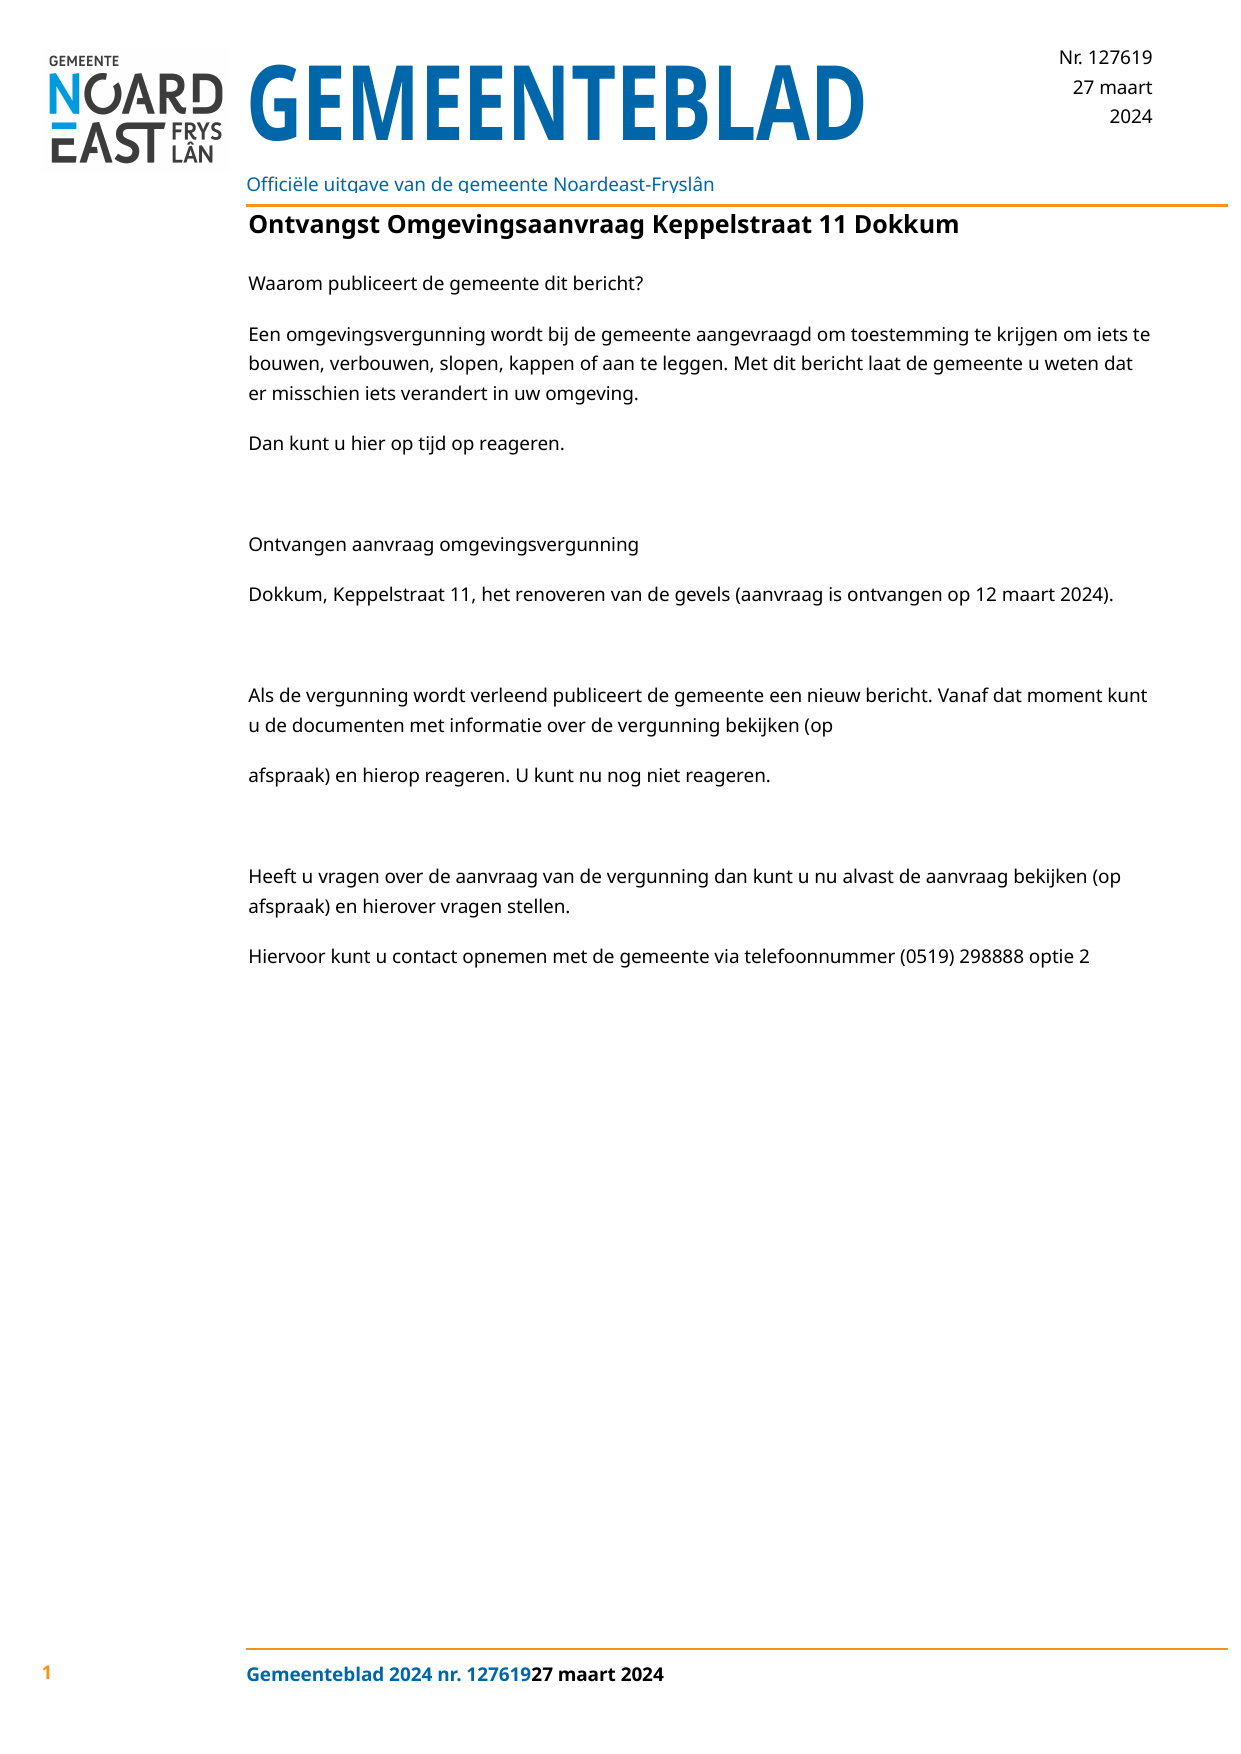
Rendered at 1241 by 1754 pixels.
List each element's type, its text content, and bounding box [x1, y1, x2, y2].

picture [41, 47, 231, 172]
text Een omgevingsvergunning wordt bij de gemeente aangevraagd om toestemming te krijgen om iets te bouwen, verbouwen, slopen, kappen of aan te leggen. Met dit bericht laat de gemeente u weten dat er misschien iets verandert in uw omgeving. [248, 321, 1152, 406]
text Ontvangst Omgevingsaanvraag Keppelstraat 11 Dokkum [248, 207, 1152, 241]
text afspraak) en hierop reageren. U kunt nu nog niet reageren. [248, 762, 1152, 788]
text Waarom publiceert de gemeente dit bericht? [248, 270, 1152, 296]
text Ontvangen aanvraag omgevingsvergunning [248, 531, 1152, 557]
text Dan kunt u hier op tijd op reageren. [248, 430, 1152, 456]
text Dokkum, Keppelstraat 11, het renoveren van de gevels (aanvraag is ontvangen op 12 maart 2024). [248, 582, 1152, 607]
text Hiervoor kunt u contact opnemen met de gemeente via telefoonnummer (0519) 298888 optie 2 [248, 943, 1152, 969]
text Heeft u vragen over de aanvraag van de vergunning dan kunt u nu alvast de aanvraag bekijken (op afspraak) en hierover vragen stellen. [248, 863, 1152, 918]
text Als de vergunning wordt verleend publiceert de gemeente een nieuw bericht. Vanaf dat moment kunt u de documenten met informatie over de vergunning bekijken (op [248, 682, 1152, 738]
